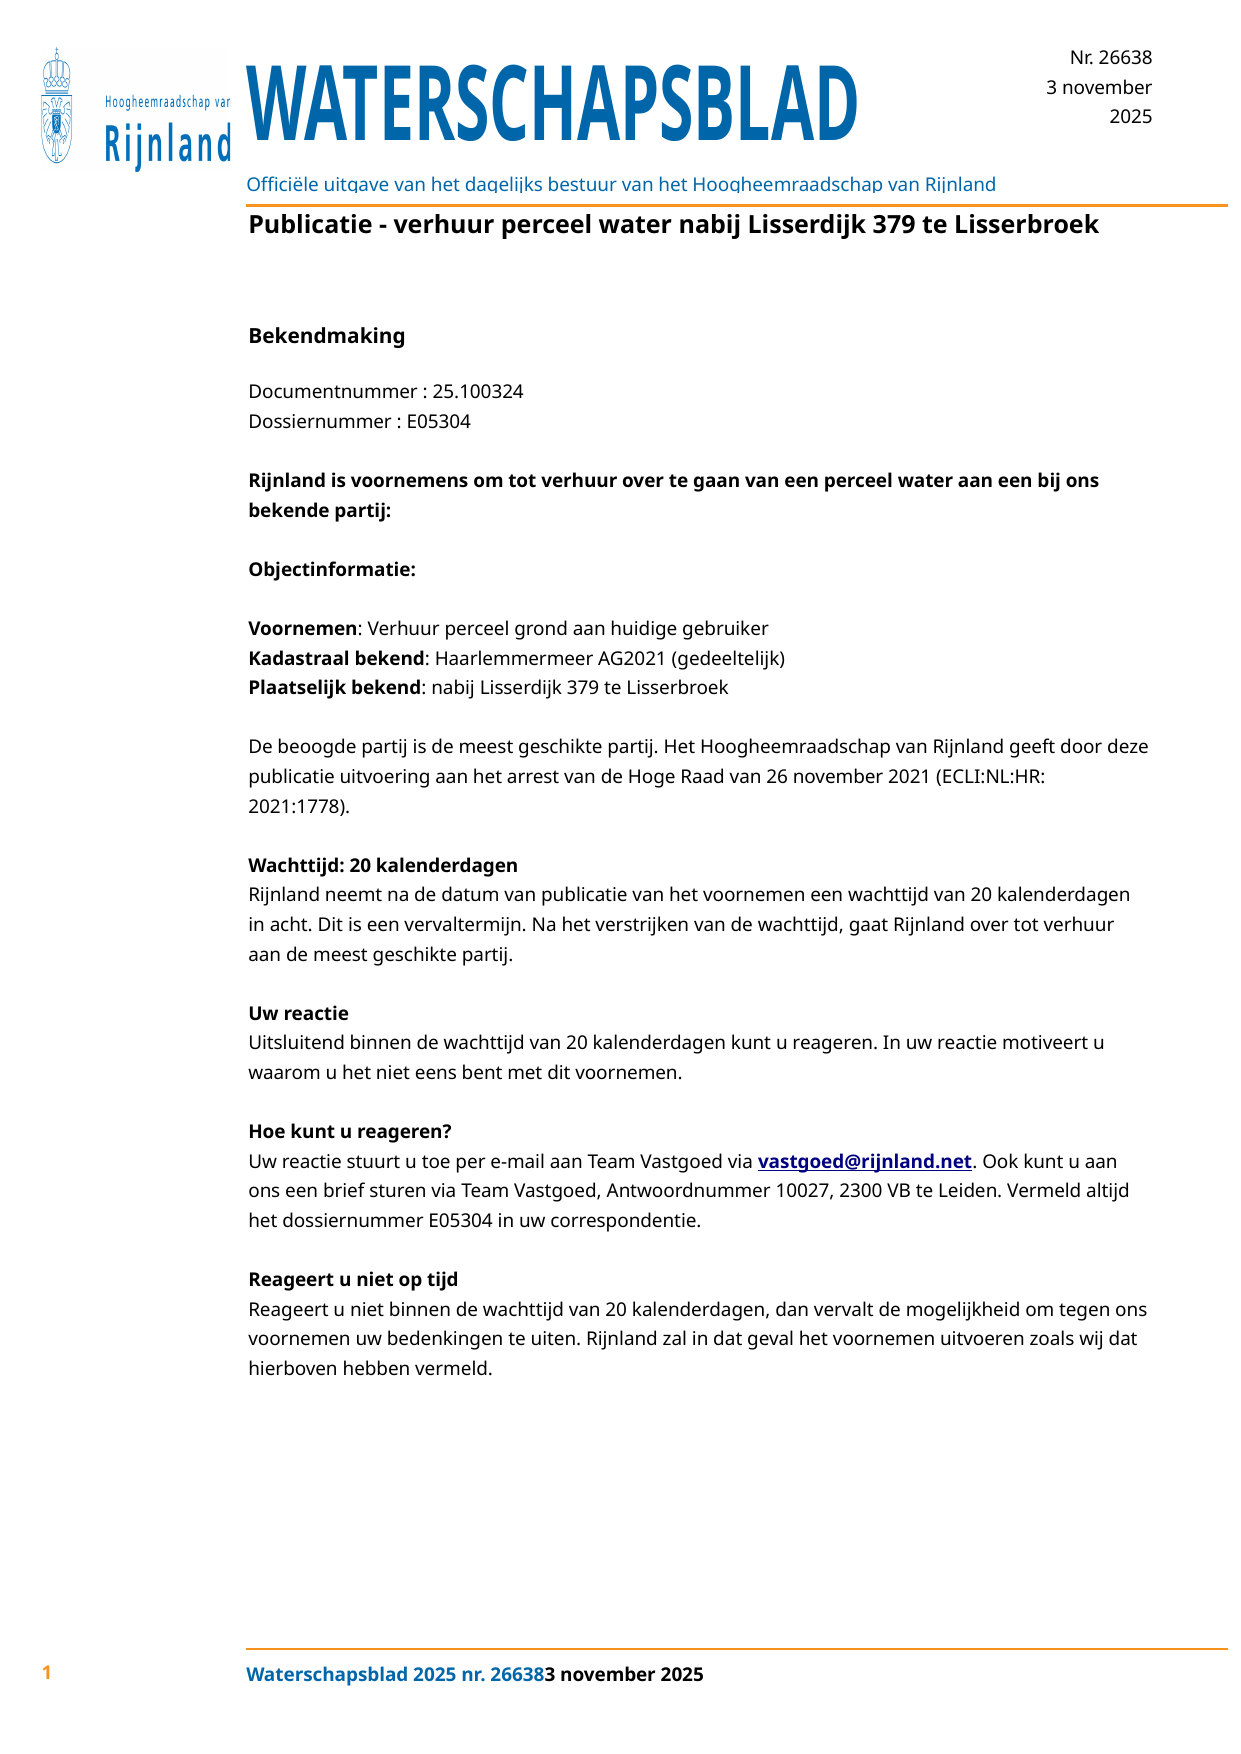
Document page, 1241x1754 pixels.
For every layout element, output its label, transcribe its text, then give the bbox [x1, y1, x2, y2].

text Uitsluitend binnen de wachttijd van 20 kalenderdagen kunt u reageren. In uw reactie motiveert u waarom u het niet eens bent met dit voornemen. [248, 1029, 1152, 1085]
text Rijnland is voornemens om tot verhuur over te gaan van een perceel water aan een bij ons bekende partij: [248, 467, 1152, 523]
text Uw reactie [248, 1000, 1152, 1026]
text Publicatie - verhuur perceel water nabij Lisserdijk 379 te Lisserbroek [248, 207, 1152, 241]
text Kadastraal bekend: Haarlemmermeer AG2021 (gedeeltelijk) [248, 645, 1152, 671]
text De beoogde partij is de meest geschikte partij. Het Hoogheemraadschap van Rijnland geeft door deze publicatie uitvoering aan het arrest van de Hoge Raad van 26 november 2021 (ECLI:NL:HR: 2021:1778). [248, 734, 1152, 819]
picture [41, 47, 231, 172]
text Bekendmaking [248, 321, 1152, 349]
text Documentnummer : 25.100324 [248, 379, 1152, 404]
text Plaatselijk bekend: nabij Lisserdijk 379 te Lisserbroek [248, 674, 1152, 700]
text Wachttijd: 20 kalenderdagen [248, 852, 1152, 878]
text Voornemen: Verhuur perceel grond aan huidige gebruiker [248, 615, 1152, 641]
text Reageert u niet binnen de wachttijd van 20 kalenderdagen, dan vervalt de mogelijkheid om tegen ons voornemen uw bedenkingen te uiten. Rijnland zal in dat geval het voornemen uitvoeren zoals wij dat hierboven hebben vermeld. [248, 1296, 1152, 1381]
text Objectinformatie: [248, 556, 1152, 582]
text Reageert u niet op tijd [248, 1266, 1152, 1292]
text Hoe kunt u reageren? [248, 1118, 1152, 1144]
text Uw reactie stuurt u toe per e-mail aan Team Vastgoed via vastgoed@rijnland.net. Ook kunt u aan ons een brief sturen via Team Vastgoed, Antwoordnummer 10027, 2300 VB te Leiden. Vermeld altijd het dossiernummer E05304 in uw correspondentie. [248, 1148, 1152, 1233]
text Rijnland neemt na de datum van publicatie van het voornemen een wachttijd van 20 kalenderdagen in acht. Dit is een vervaltermijn. Na het verstrijken van de wachttijd, gaat Rijnland over tot verhuur aan de meest geschikte partij. [248, 882, 1152, 967]
text Dossiernummer : E05304 [248, 408, 1152, 434]
